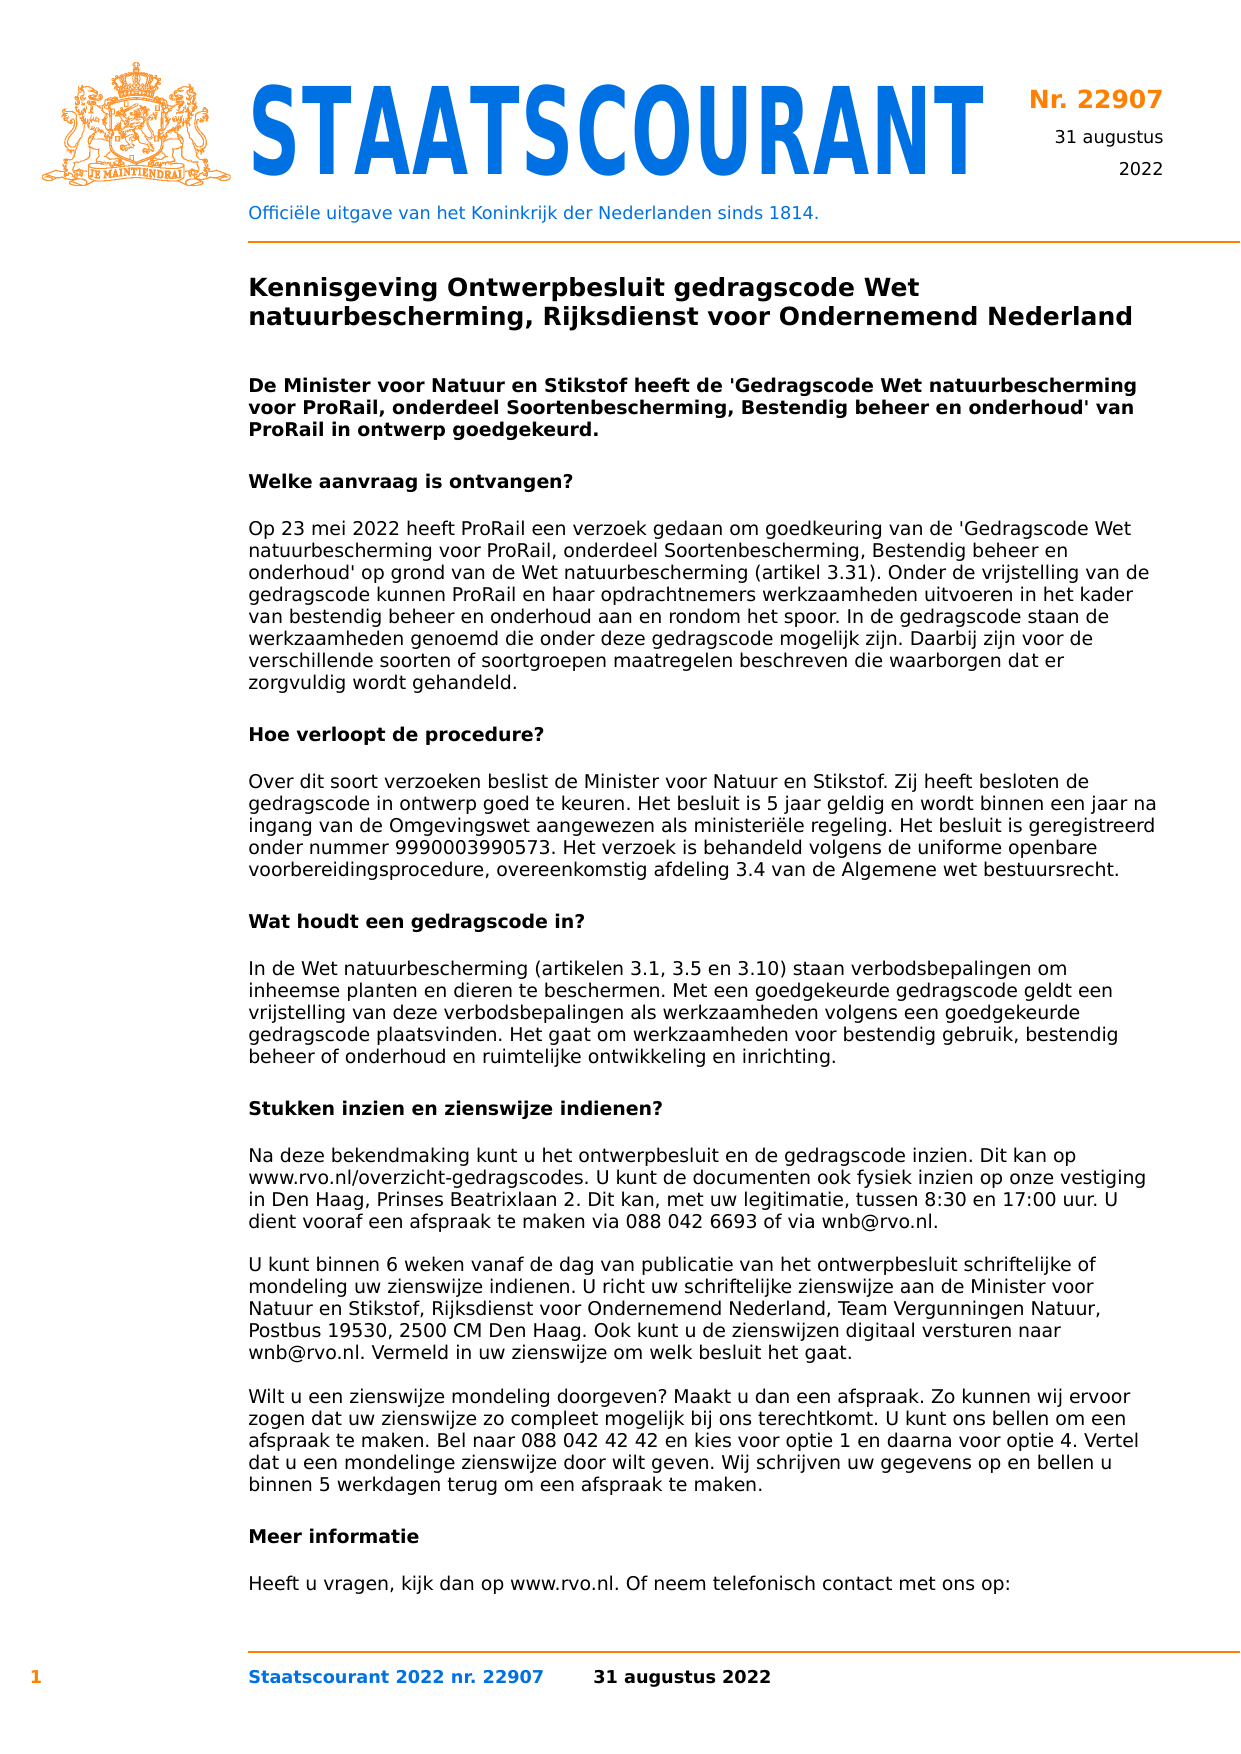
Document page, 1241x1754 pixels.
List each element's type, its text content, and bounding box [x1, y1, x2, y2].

table_cell 31 augustus [998, 121, 1240, 153]
table_header [25, 62, 248, 241]
table_cell 2022 [998, 153, 1240, 203]
subtitle Kennisgeving Ontwerpbesluit gedragscode Wet natuurbescherming, Rijksdienst voor Ondernemend Nederland [248, 273, 1163, 331]
text Over dit soort verzoeken beslist de Minister voor Natuur en Stikstof. Zij heeft besloten de gedragscode in ontwerp goed te keuren. Het besluit is 5 jaar geldig en wordt binnen een jaar na ingang van de Omgevingswet aangewezen als ministeriële regeling. Het besluit is geregistreerd onder nummer 9990003990573. Het verzoek is behandeld volgens de uniforme openbare voorbereidingsprocedure, overeenkomstig afdeling 3.4 van de Algemene wet bestuursrecht. [248, 771, 1163, 881]
picture [41, 62, 231, 186]
text U kunt binnen 6 weken vanaf de dag van publicatie van het ontwerpbesluit schriftelijke of mondeling uw zienswijze indienen. U richt uw schriftelijke zienswijze aan de Minister voor Natuur en Stikstof, Rijksdienst voor Ondernemend Nederland, Team Vergunningen Natuur, Postbus 19530, 2500 CM Den Haag. Ook kunt u de zienswijzen digitaal versturen naar wnb@rvo.nl. Vermeld in uw zienswijze om welk besluit het gaat. [248, 1254, 1163, 1364]
text Na deze bekendmaking kunt u het ontwerpbesluit en de gedragscode inzien. Dit kan op www.rvo.nl/overzicht-gedragscodes. U kunt de documenten ook fysiek inzien op onze vestiging in Den Haag, Prinses Beatrixlaan 2. Dit kan, met uw legitimatie, tussen 8:30 en 17:00 uur. U dient vooraf een afspraak te maken via 088 042 6693 of via wnb@rvo.nl. [248, 1144, 1163, 1232]
text Heeft u vragen, kijk dan op www.rvo.nl. Of neem telefonisch contact met ons op: [248, 1573, 1163, 1595]
subtitle Hoe verloopt de procedure? [248, 724, 1163, 746]
subtitle Welke aanvraag is ontvangen? [248, 471, 1163, 493]
subtitle Meer informatie [248, 1526, 1163, 1548]
text Wilt u een zienswijze mondeling doorgeven? Maakt u dan een afspraak. Zo kunnen wij ervoor zogen dat uw zienswijze zo compleet mogelijk bij ons terechtkomt. U kunt ons bellen om een afspraak te maken. Bel naar 088 042 42 42 en kies voor optie 1 en daarna voor optie 4. Vertel dat u een mondelinge zienswijze door wilt geven. Wij schrijven uw gegevens op en bellen u binnen 5 werkdagen terug om een afspraak te maken. [248, 1386, 1163, 1496]
table_header Nr. 22907 [998, 62, 1240, 121]
text Op 23 mei 2022 heeft ProRail een verzoek gedaan om goedkeuring van de 'Gedragscode Wet natuurbescherming voor ProRail, onderdeel Soortenbescherming, Bestendig beheer en onderhoud' op grond van de Wet natuurbescherming (artikel 3.31). Onder de vrijstelling van de gedragscode kunnen ProRail en haar opdrachtnemers werkzaamheden uitvoeren in het kader van bestendig beheer en onderhoud aan en rondom het spoor. In de gedragscode staan de werkzaamheden genoemd die onder deze gedragscode mogelijk zijn. Daarbij zijn voor de verschillende soorten of soortgroepen maatregelen beschreven die waarborgen dat er zorgvuldig wordt gehandeld. [248, 518, 1163, 694]
text In de Wet natuurbescherming (artikelen 3.1, 3.5 en 3.10) staan verbodsbepalingen om inheemse planten en dieren te beschermen. Met een goedgekeurde gedragscode geldt een vrijstelling van deze verbodsbepalingen als werkzaamheden volgens een goedgekeurde gedragscode plaatsvinden. Het gaat om werkzaamheden voor bestendig gebruik, bestendig beheer of onderhoud en ruimtelijke ontwikkeling en inrichting. [248, 958, 1163, 1068]
subtitle Stukken inzien en zienswijze indienen? [248, 1098, 1163, 1119]
text De Minister voor Natuur en Stikstof heeft de 'Gedragscode Wet natuurbescherming voor ProRail, onderdeel Soortenbescherming, Bestendig beheer en onderhoud' van ProRail in ontwerp goedgekeurd. [248, 375, 1163, 441]
table_header STAATSCOURANT [248, 62, 998, 203]
subtitle Wat houdt een gedragscode in? [248, 911, 1163, 933]
table_cell Officiële uitgave van het Koninkrijk der Nederlanden sinds 1814. [248, 203, 1240, 241]
